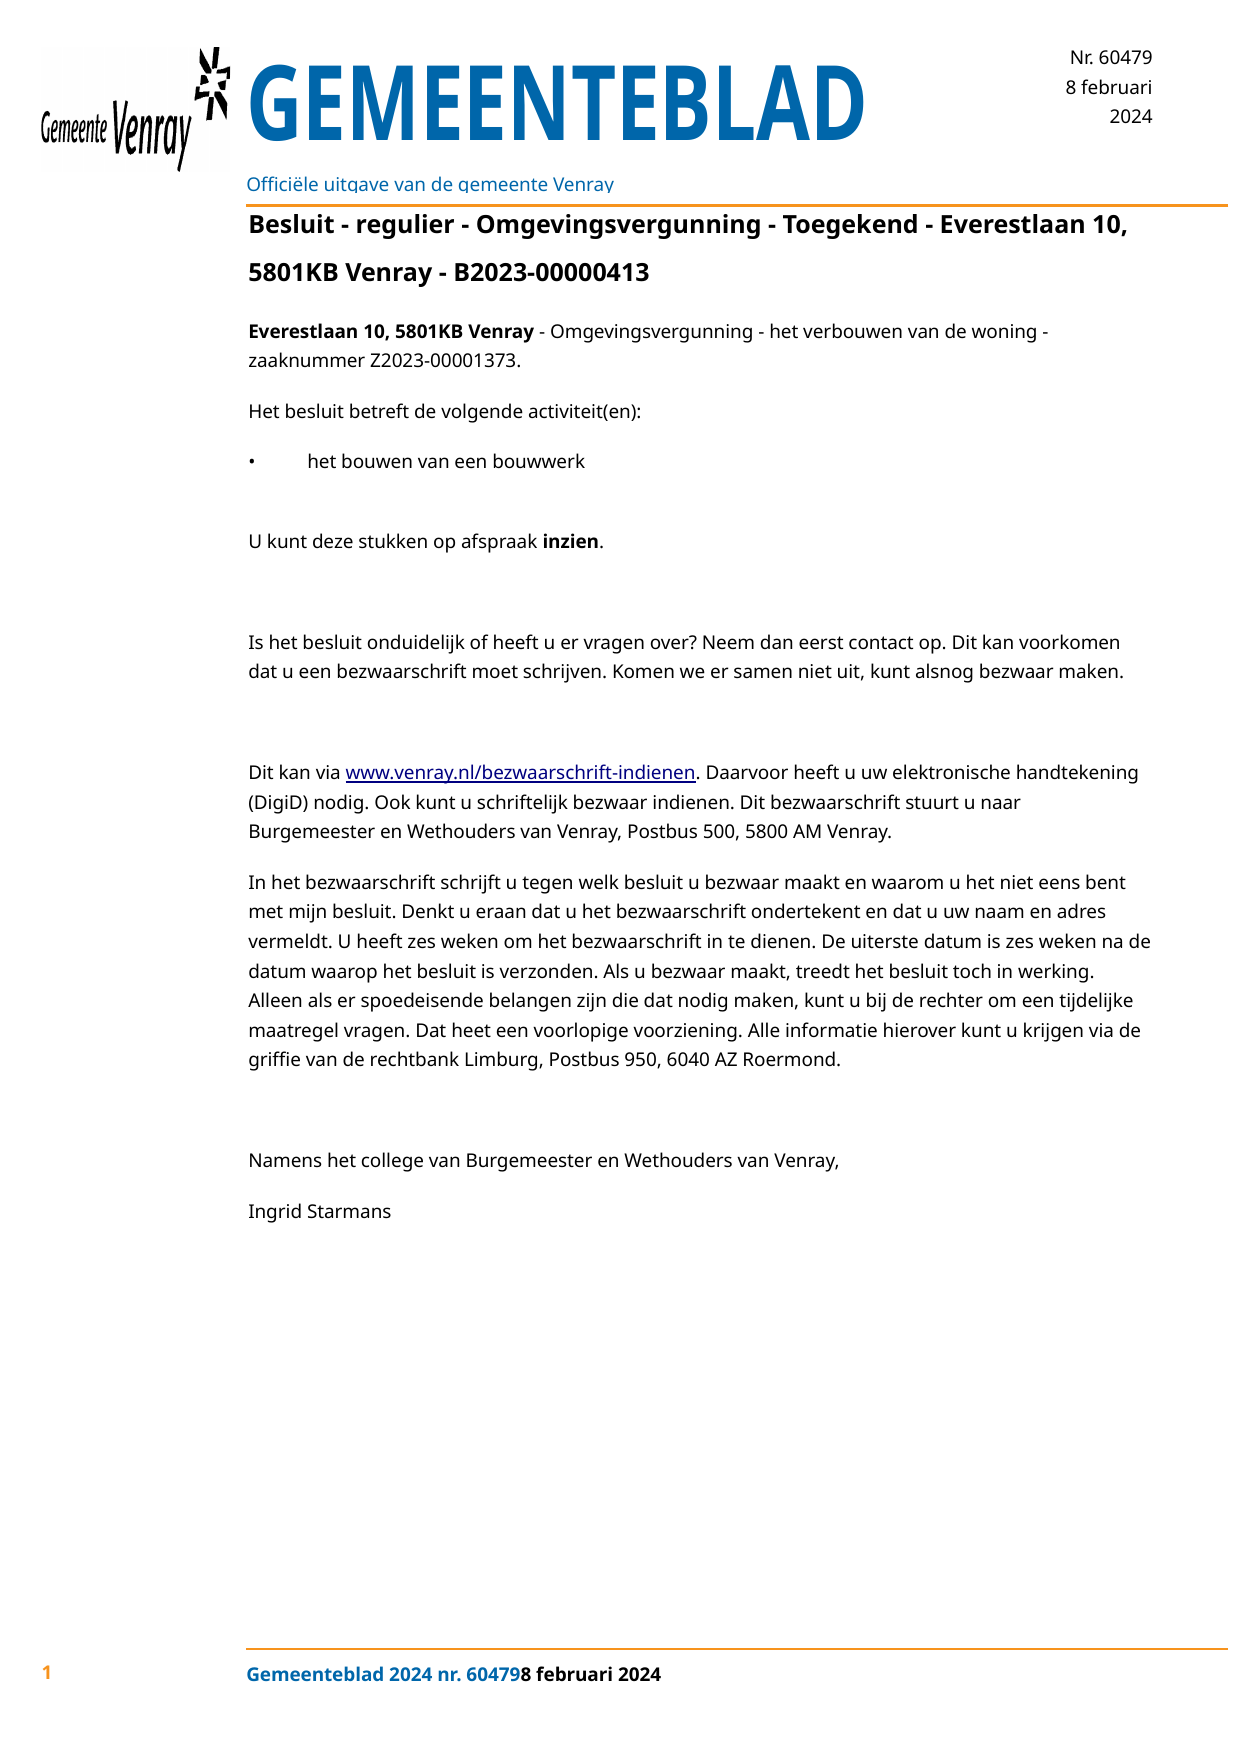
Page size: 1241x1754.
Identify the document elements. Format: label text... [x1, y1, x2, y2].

list het bouwen van een bouwwerk [248, 448, 1152, 474]
text Het besluit betreft de volgende activiteit(en): [248, 398, 1152, 424]
text Dit kan via www.venray.nl/bezwaarschrift-indienen. Daarvoor heeft u uw elektronische handtekening (DigiD) nodig. Ook kunt u schriftelijk bezwaar indienen. Dit bezwaarschrift stuurt u naar Burgemeester en Wethouders van Venray, Postbus 500, 5800 AM Venray. [248, 759, 1152, 844]
text Namens het college van Burgemeester en Wethouders van Venray, [248, 1147, 1152, 1173]
text In het bezwaarschrift schrijft u tegen welk besluit u bezwaar maakt en waarom u het niet eens bent met mijn besluit. Denkt u eraan dat u het bezwaarschrift ondertekent en dat u uw naam en adres vermeldt. U heeft zes weken om het bezwaarschrift in te dienen. De uiterste datum is zes weken na de datum waarop het besluit is verzonden. Als u bezwaar maakt, treedt het besluit toch in werking. Alleen als er spoedeisende belangen zijn die dat nodig maken, kunt u bij de rechter om een tijdelijke maatregel vragen. Dat heet een voorlopige voorziening. Alle informatie hierover kunt u krijgen via de griffie van de rechtbank Limburg, Postbus 950, 6040 AZ Roermond. [248, 869, 1152, 1072]
picture [41, 47, 231, 172]
text Is het besluit onduidelijk of heeft u er vragen over? Neem dan eerst contact op. Dit kan voorkomen dat u een bezwaarschrift moet schrijven. Komen we er samen niet uit, kunt alsnog bezwaar maken. [248, 629, 1152, 684]
text U kunt deze stukken op afspraak inzien. [248, 528, 1152, 554]
text Everestlaan 10, 5801KB Venray - Omgevingsvergunning - het verbouwen van de woning - zaaknummer Z2023-00001373. [248, 318, 1152, 373]
text Ingrid Starmans [248, 1198, 1152, 1224]
text Besluit - regulier - Omgevingsvergunning - Toegekend - Everestlaan 10, 5801KB Venray - B2023-00000413 [248, 207, 1152, 288]
